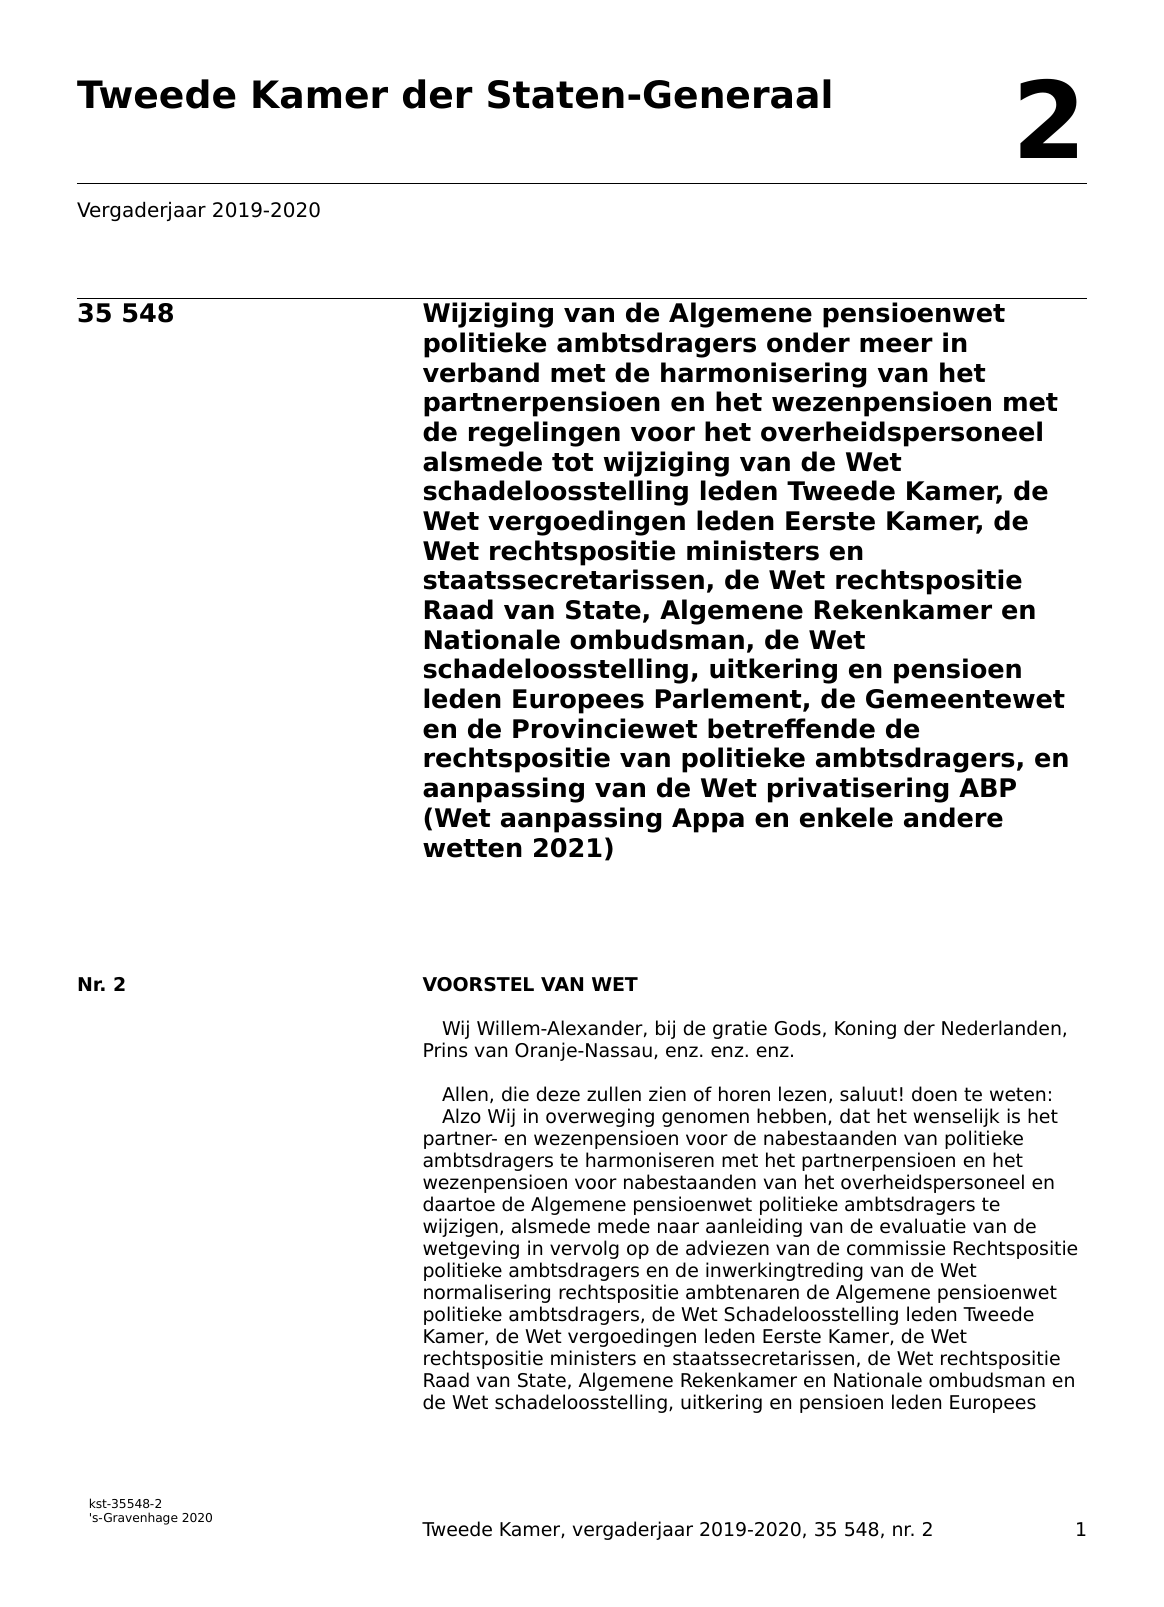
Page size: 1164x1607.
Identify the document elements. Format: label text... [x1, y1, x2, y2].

subtitle Nr. 2 VOORSTEL VAN WET [77, 974, 1087, 996]
text kst-35548-2 [88, 1497, 323, 1511]
subtitle 35 548 Wijziging van de Algemene pensioenwet politieke ambtsdragers onder meer in verband met de harmonisering van het partnerpensioen en het wezenpensioen met de regelingen voor het overheidspersoneel alsmede tot wijziging van de Wet schadeloosstelling leden Tweede Kamer, de Wet vergoedingen leden Eerste Kamer, de Wet rechtspositie ministers en staatssecretarissen, de Wet rechtspositie Raad van State, Algemene Rekenkamer en Nationale ombudsman, de Wet schadeloosstelling, uitkering en pensioen leden Europees Parlement, de Gemeentewet en de Provinciewet betreffende de rechtspositie van politieke ambtsdragers, en aanpassing van de Wet privatisering ABP (Wet aanpassing Appa en enkele andere wetten 2021) [77, 299, 1087, 863]
table_cell Vergaderjaar 2019-2020 [77, 184, 1087, 298]
text Allen, die deze zullen zien of horen lezen, saluut! doen te weten: [422, 1084, 1087, 1106]
table_header 2 [886, 59, 1087, 183]
table_header Tweede Kamer der Staten-Generaal [77, 59, 886, 183]
text 's-Gravenhage 2020 [88, 1511, 323, 1525]
text Wij Willem-Alexander, bij de gratie Gods, Koning der Nederlanden, Prins van Oranje-Nassau, enz. enz. enz. [422, 1018, 1087, 1062]
text Alzo Wij in overweging genomen hebben, dat het wenselijk is het partner- en wezenpensioen voor de nabestaanden van politieke ambtsdragers te harmoniseren met het partnerpensioen en het wezenpensioen voor nabestaanden van het overheidspersoneel en daartoe de Algemene pensioenwet politieke ambtsdragers te wijzigen, alsmede mede naar aanleiding van de evaluatie van de wetgeving in vervolg op de adviezen van de commissie Rechtspositie politieke ambtsdragers en de inwerkingtreding van de Wet normalisering rechtspositie ambtenaren de Algemene pensioenwet politieke ambtsdragers, de Wet Schadeloosstelling leden Tweede Kamer, de Wet vergoedingen leden Eerste Kamer, de Wet rechtspositie ministers en staatssecretarissen, de Wet rechtspositie Raad van State, Algemene Rekenkamer en Nationale ombudsman en de Wet schadeloosstelling, uitkering en pensioen leden Europees [422, 1106, 1087, 1414]
